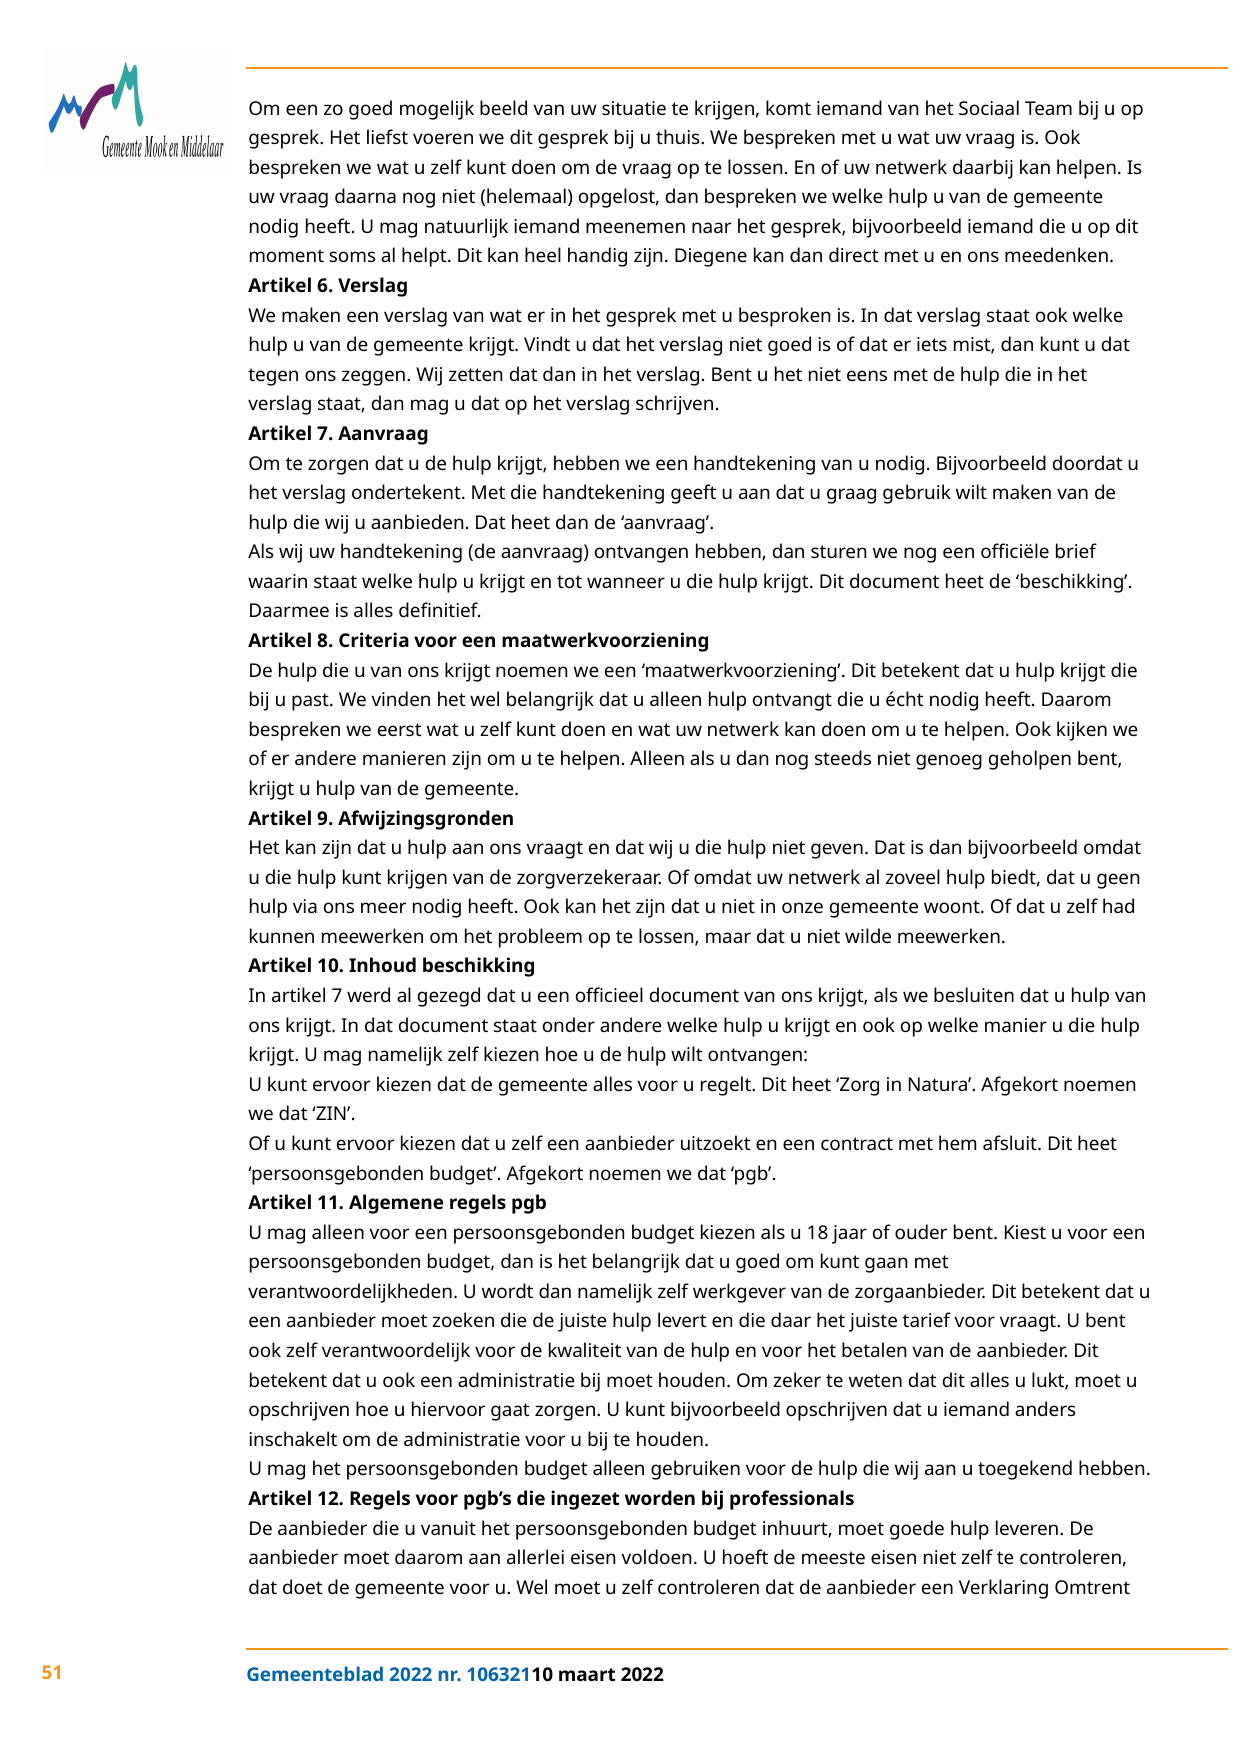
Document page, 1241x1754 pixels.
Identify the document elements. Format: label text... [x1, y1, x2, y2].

text Of u kunt ervoor kiezen dat u zelf een aanbieder uitzoekt en een contract met hem afsluit. Dit heet ‘persoonsgebonden budget’. Afgekort noemen we dat ‘pgb’. [248, 1130, 1152, 1186]
text Artikel 8. Criteria voor een maatwerkvoorziening [248, 627, 1152, 653]
picture [41, 47, 231, 172]
text We maken een verslag van wat er in het gesprek met u besproken is. In dat verslag staat ook welke hulp u van de gemeente krijgt. Vindt u dat het verslag niet goed is of dat er iets mist, dan kunt u dat tegen ons zeggen. Wij zetten dat dan in het verslag. Bent u het niet eens met de hulp die in het verslag staat, dan mag u dat op het verslag schrijven. [248, 302, 1152, 416]
text Om te zorgen dat u de hulp krijgt, hebben we een handtekening van u nodig. Bijvoorbeeld doordat u het verslag ondertekent. Met die handtekening geeft u aan dat u graag gebruik wilt maken van de hulp die wij u aanbieden. Dat heet dan de ‘aanvraag’. [248, 450, 1152, 535]
text U mag het persoonsgebonden budget alleen gebruiken voor de hulp die wij aan u toegekend hebben. [248, 1456, 1152, 1481]
text De aanbieder die u vanuit het persoonsgebonden budget inhuurt, moet goede hulp leveren. De aanbieder moet daarom aan allerlei eisen voldoen. U hoeft de meeste eisen niet zelf te controleren, dat doet de gemeente voor u. Wel moet u zelf controleren dat de aanbieder een Verklaring Omtrent [248, 1515, 1152, 1600]
text Artikel 6. Verslag [248, 272, 1152, 298]
text Om een zo goed mogelijk beeld van uw situatie te krijgen, komt iemand van het Sociaal Team bij u op gesprek. Het liefst voeren we dit gesprek bij u thuis. We bespreken met u wat uw vraag is. Ook bespreken we wat u zelf kunt doen om de vraag op te lossen. En of uw netwerk daarbij kan helpen. Is uw vraag daarna nog niet (helemaal) opgelost, dan bespreken we welke hulp u van de gemeente nodig heeft. U mag natuurlijk iemand meenemen naar het gesprek, bijvoorbeeld iemand die u op dit moment soms al helpt. Dit kan heel handig zijn. Diegene kan dan direct met u en ons meedenken. [248, 95, 1152, 268]
text U mag alleen voor een persoonsgebonden budget kiezen als u 18 jaar of ouder bent. Kiest u voor een persoonsgebonden budget, dan is het belangrijk dat u goed om kunt gaan met verantwoordelijkheden. U wordt dan namelijk zelf werkgever van de zorgaanbieder. Dit betekent dat u een aanbieder moet zoeken die de juiste hulp levert en die daar het juiste tarief voor vraagt. U bent ook zelf verantwoordelijk voor de kwaliteit van de hulp en voor het betalen van de aanbieder. Dit betekent dat u ook een administratie bij moet houden. Om zeker te weten dat dit alles u lukt, moet u opschrijven hoe u hiervoor gaat zorgen. U kunt bijvoorbeeld opschrijven dat u iemand anders inschakelt om de administratie voor u bij te houden. [248, 1219, 1152, 1452]
text Artikel 12. Regels voor pgb’s die ingezet worden bij professionals [248, 1485, 1152, 1511]
text Artikel 7. Aanvraag [248, 420, 1152, 446]
text Artikel 11. Algemene regels pgb [248, 1189, 1152, 1215]
text Artikel 9. Afwijzingsgronden [248, 805, 1152, 831]
text In artikel 7 werd al gezegd dat u een officieel document van ons krijgt, als we besluiten dat u hulp van ons krijgt. In dat document staat onder andere welke hulp u krijgt en ook op welke manier u die hulp krijgt. U mag namelijk zelf kiezen hoe u de hulp wilt ontvangen: [248, 982, 1152, 1067]
text Het kan zijn dat u hulp aan ons vraagt en dat wij u die hulp niet geven. Dat is dan bijvoorbeeld omdat u die hulp kunt krijgen van de zorgverzekeraar. Of omdat uw netwerk al zoveel hulp biedt, dat u geen hulp via ons meer nodig heeft. Ook kan het zijn dat u niet in onze gemeente woont. Of dat u zelf had kunnen meewerken om het probleem op te lossen, maar dat u niet wilde meewerken. [248, 834, 1152, 949]
text U kunt ervoor kiezen dat de gemeente alles voor u regelt. Dit heet ‘Zorg in Natura’. Afgekort noemen we dat ‘ZIN’. [248, 1071, 1152, 1126]
text De hulp die u van ons krijgt noemen we een ‘maatwerkvoorziening’. Dit betekent dat u hulp krijgt die bij u past. We vinden het wel belangrijk dat u alleen hulp ontvangt die u écht nodig heeft. Daarom bespreken we eerst wat u zelf kunt doen en wat uw netwerk kan doen om u te helpen. Ook kijken we of er andere manieren zijn om u te helpen. Alleen als u dan nog steeds niet genoeg geholpen bent, krijgt u hulp van de gemeente. [248, 657, 1152, 801]
text Artikel 10. Inhoud beschikking [248, 953, 1152, 978]
text Als wij uw handtekening (de aanvraag) ontvangen hebben, dan sturen we nog een officiële brief waarin staat welke hulp u krijgt en tot wanneer u die hulp krijgt. Dit document heet de ‘beschikking’. Daarmee is alles definitief. [248, 538, 1152, 623]
